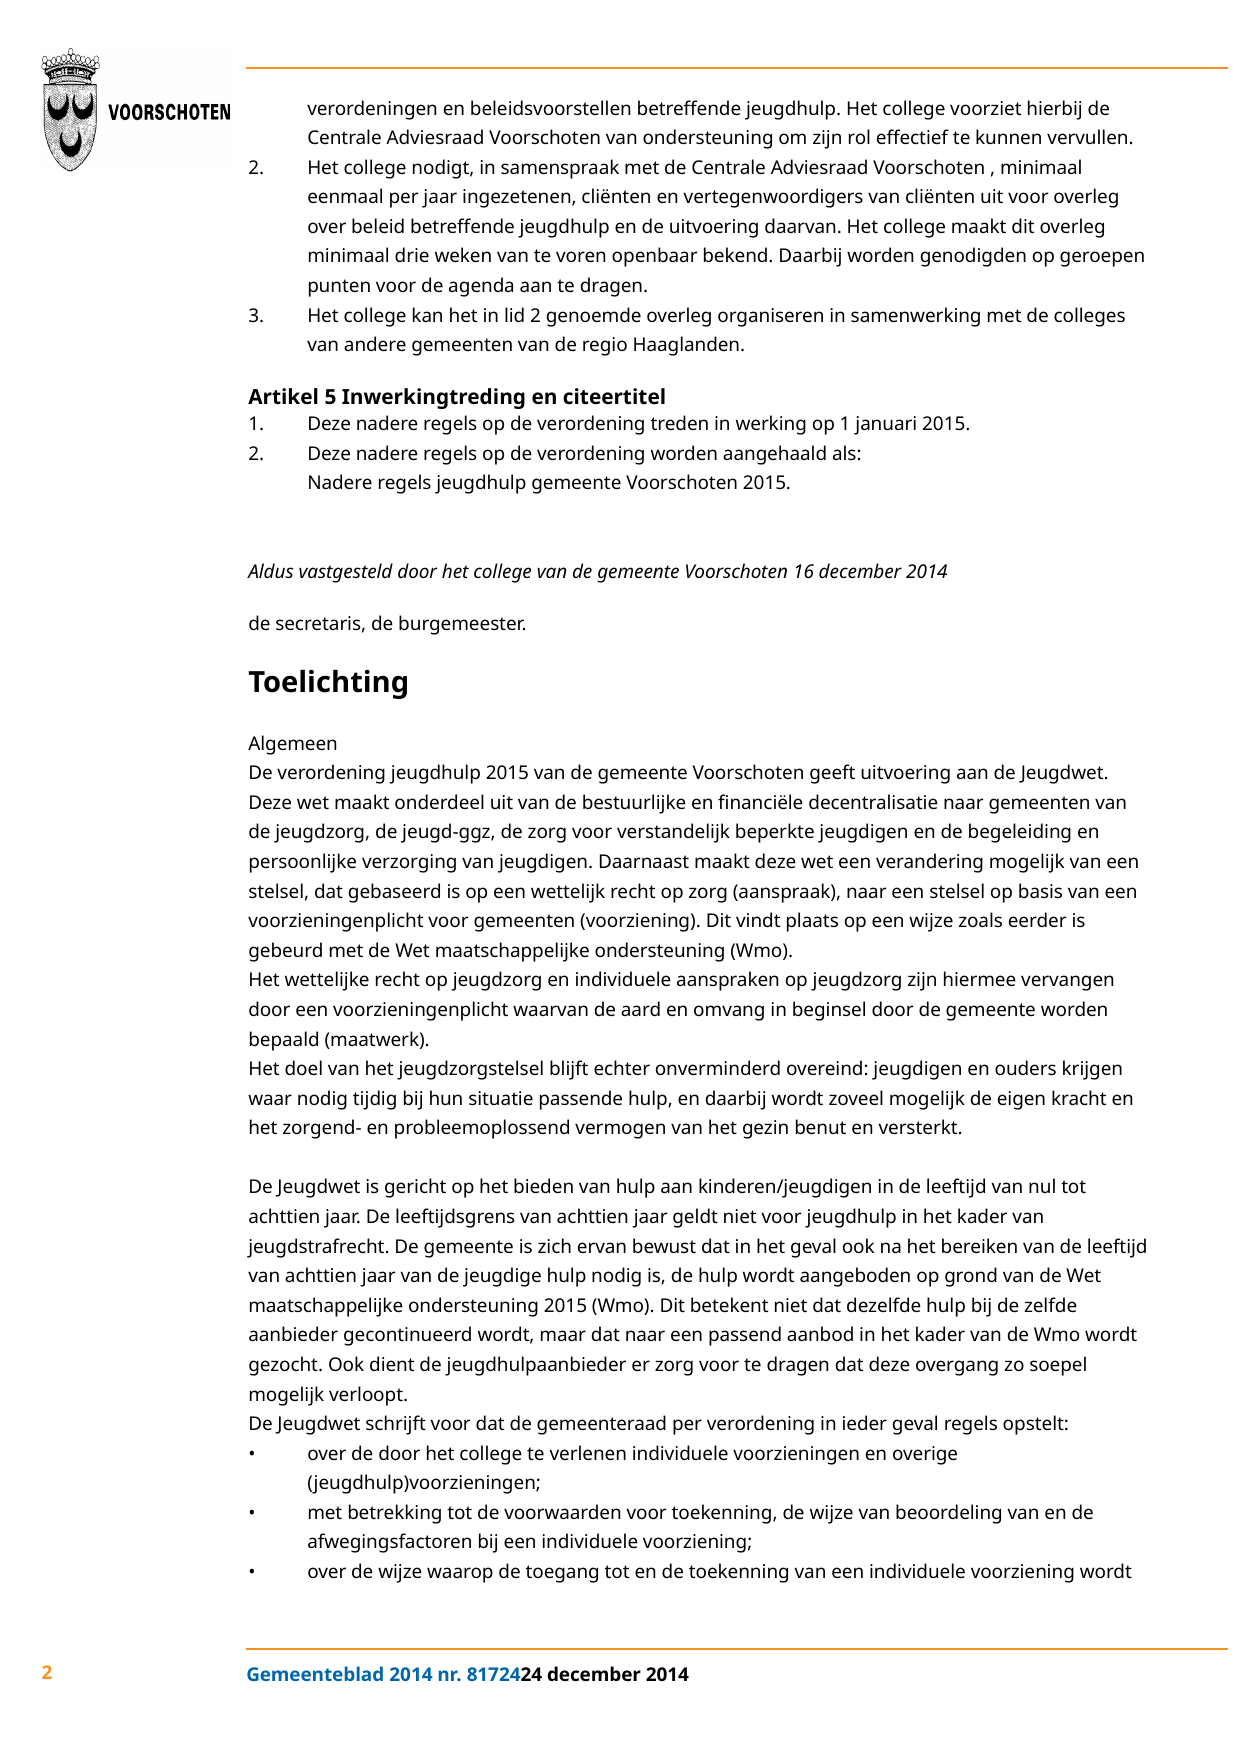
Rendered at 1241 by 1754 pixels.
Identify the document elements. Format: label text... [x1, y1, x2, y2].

text Het wettelijke recht op jeugdzorg en individuele aanspraken op jeugdzorg zijn hiermee vervangen door een voorzieningenplicht waarvan de aard en omvang in beginsel door de gemeente worden bepaald (maatwerk). [248, 967, 1152, 1052]
list Het college kan het in lid 2 genoemde overleg organiseren in samenwerking met de colleges van andere gemeenten van de regio Haaglanden. [248, 302, 1152, 357]
list met betrekking tot de voorwaarden voor toekenning, de wijze van beoordeling van en de afwegingsfactoren bij een individuele voorziening; [248, 1499, 1152, 1554]
list Deze nadere regels op de verordening worden aangehaald als: [248, 440, 1152, 466]
text Aldus vastgesteld door het college van de gemeente Voorschoten 16 december 2014 [248, 558, 1152, 584]
text Algemeen [248, 730, 1152, 756]
text De verordening jeugdhulp 2015 van de gemeente Voorschoten geeft uitvoering aan de Jeugdwet. Deze wet maakt onderdeel uit van de bestuurlijke en financiële decentralisatie naar gemeenten van de jeugdzorg, de jeugd-ggz, de zorg voor verstandelijk beperkte jeugdigen en de begeleiding en persoonlijke verzorging van jeugdigen. Daarnaast maakt deze wet een verandering mogelijk van een stelsel, dat gebaseerd is op een wettelijk recht op zorg (aanspraak), naar een stelsel op basis van een voorzieningenplicht voor gemeenten (voorziening). Dit vindt plaats op een wijze zoals eerder is gebeurd met de Wet maatschappelijke ondersteuning (Wmo). [248, 759, 1152, 963]
list over de wijze waarop de toegang tot en de toekenning van een individuele voorziening wordt [248, 1558, 1152, 1584]
list Het college nodigt, in samenspraak met de Centrale Adviesraad Voorschoten , minimaal eenmaal per jaar ingezetenen, cliënten en vertegenwoordigers van cliënten uit voor overleg over beleid betreffende jeugdhulp en de uitvoering daarvan. Het college maakt dit overleg minimaal drie weken van te voren openbaar bekend. Daarbij worden genodigden op geroepen punten voor de agenda aan te dragen. [248, 154, 1152, 298]
list Deze nadere regels op de verordening treden in werking op 1 januari 2015. [248, 410, 1152, 436]
text Het doel van het jeugdzorgstelsel blijft echter onverminderd overeind: jeugdigen en ouders krijgen waar nodig tijdig bij hun situatie passende hulp, en daarbij wordt zoveel mogelijk de eigen kracht en het zorgend- en probleemoplossend vermogen van het gezin benut en versterkt. [248, 1055, 1152, 1140]
text De Jeugdwet is gericht op het bieden van hulp aan kinderen/jeugdigen in de leeftijd van nul tot achttien jaar. De leeftijdsgrens van achttien jaar geldt niet voor jeugdhulp in het kader van jeugdstrafrecht. De gemeente is zich ervan bewust dat in het geval ook na het bereiken van de leeftijd van achttien jaar van de jeugdige hulp nodig is, de hulp wordt aangeboden op grond van de Wet maatschappelijke ondersteuning 2015 (Wmo). Dit betekent niet dat dezelfde hulp bij de zelfde aanbieder gecontinueerd wordt, maar dat naar een passend aanbod in het kader van de Wmo wordt gezocht. Ook dient de jeugdhulpaanbieder er zorg voor te dragen dat deze overgang zo soepel mogelijk verloopt. [248, 1174, 1152, 1407]
text de secretaris, de burgemeester. [248, 610, 1152, 635]
picture [41, 47, 231, 172]
text Artikel 5 Inwerkingtreding en citeertitel [248, 382, 1152, 410]
list verordeningen en beleidsvoorstellen betreffende jeugdhulp. Het college voorziet hierbij de Centrale Adviesraad Voorschoten van ondersteuning om zijn rol effectief te kunnen vervullen. [248, 95, 1152, 150]
text De Jeugdwet schrijft voor dat de gemeenteraad per verordening in ieder geval regels opstelt: [248, 1410, 1152, 1436]
list over de door het college te verlenen individuele voorzieningen en overige (jeugdhulp)voorzieningen; [248, 1440, 1152, 1495]
list Nadere regels jeugdhulp gemeente Voorschoten 2015. [248, 469, 1152, 495]
text Toelichting [248, 661, 1152, 701]
